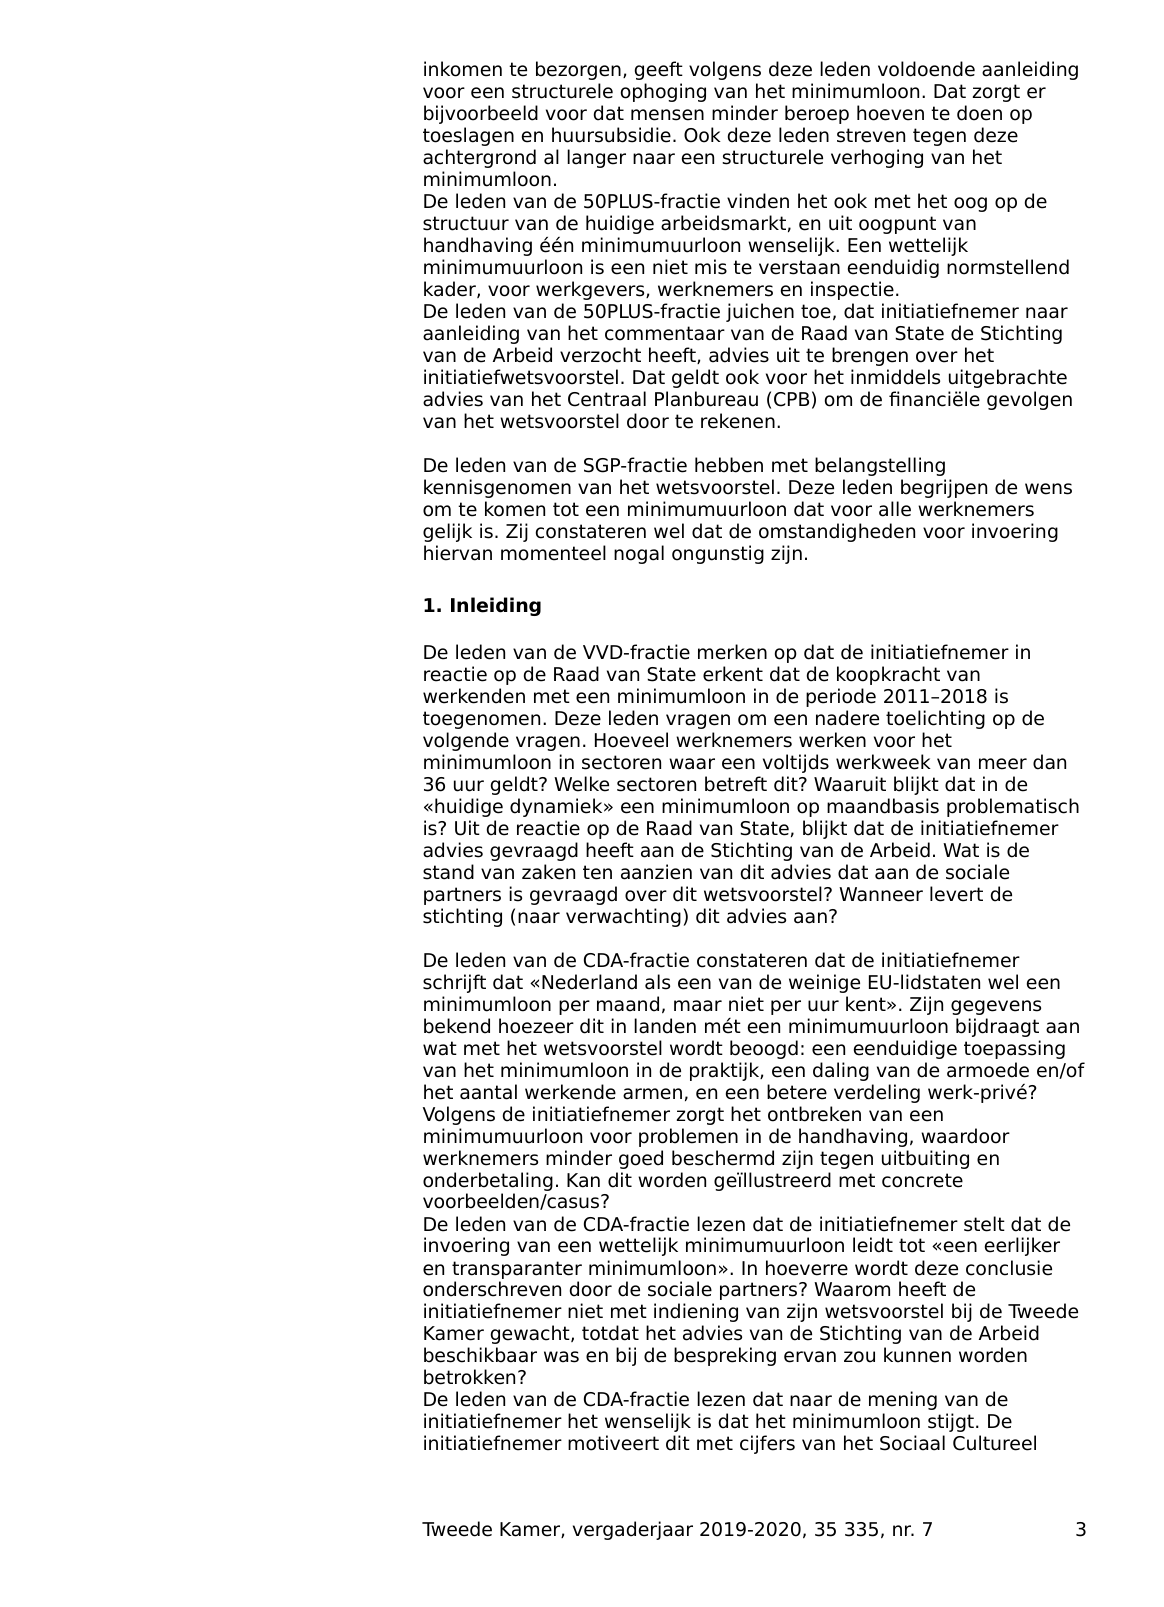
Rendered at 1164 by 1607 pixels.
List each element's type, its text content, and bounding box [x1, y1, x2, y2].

text De leden van de CDA-fractie lezen dat de initiatiefnemer stelt dat de invoering van een wettelijk minimumuurloon leidt tot «een eerlijker en transparanter minimumloon». In hoeverre wordt deze conclusie onderschreven door de sociale partners? Waarom heeft de initiatiefnemer niet met indiening van zijn wetsvoorstel bij de Tweede Kamer gewacht, totdat het advies van de Stichting van de Arbeid beschikbaar was en bij de bespreking ervan zou kunnen worden betrokken? [422, 1213, 1087, 1389]
subtitle 1. Inleiding [422, 595, 1087, 617]
text De leden van de 50PLUS-fractie juichen toe, dat initiatiefnemer naar aanleiding van het commentaar van de Raad van State de Stichting van de Arbeid verzocht heeft, advies uit te brengen over het initiatiefwetsvoorstel. Dat geldt ook voor het inmiddels uitgebrachte advies van het Centraal Planbureau (CPB) om de financiële gevolgen van het wetsvoorstel door te rekenen. [422, 301, 1087, 433]
text De leden van de 50PLUS-fractie vinden het ook met het oog op de structuur van de huidige arbeidsmarkt, en uit oogpunt van handhaving één minimumuurloon wenselijk. Een wettelijk minimumuurloon is een niet mis te verstaan eenduidig normstellend kader, voor werkgevers, werknemers en inspectie. [422, 191, 1087, 301]
text De leden van de CDA-fractie lezen dat naar de mening van de initiatiefnemer het wenselijk is dat het minimumloon stijgt. De initiatiefnemer motiveert dit met cijfers van het Sociaal Cultureel [422, 1389, 1087, 1455]
text De leden van de VVD-fractie merken op dat de initiatiefnemer in reactie op de Raad van State erkent dat de koopkracht van werkenden met een minimumloon in de periode 2011–2018 is toegenomen. Deze leden vragen om een nadere toelichting op de volgende vragen. Hoeveel werknemers werken voor het minimumloon in sectoren waar een voltijds werkweek van meer dan 36 uur geldt? Welke sectoren betreft dit? Waaruit blijkt dat in de «huidige dynamiek» een minimumloon op maandbasis problematisch is? Uit de reactie op de Raad van State, blijkt dat de initiatiefnemer advies gevraagd heeft aan de Stichting van de Arbeid. Wat is de stand van zaken ten aanzien van dit advies dat aan de sociale partners is gevraagd over dit wetsvoorstel? Wanneer levert de stichting (naar verwachting) dit advies aan? [422, 642, 1087, 927]
text inkomen te bezorgen, geeft volgens deze leden voldoende aanleiding voor een structurele ophoging van het minimumloon. Dat zorgt er bijvoorbeeld voor dat mensen minder beroep hoeven te doen op toeslagen en huursubsidie. Ook deze leden streven tegen deze achtergrond al langer naar een structurele verhoging van het minimumloon. [422, 59, 1087, 191]
text De leden van de SGP-fractie hebben met belangstelling kennisgenomen van het wetsvoorstel. Deze leden begrijpen de wens om te komen tot een minimumuurloon dat voor alle werknemers gelijk is. Zij constateren wel dat de omstandigheden voor invoering hiervan momenteel nogal ongunstig zijn. [422, 455, 1087, 565]
text De leden van de CDA-fractie constateren dat de initiatiefnemer schrijft dat «Nederland als een van de weinige EU-lidstaten wel een minimumloon per maand, maar niet per uur kent». Zijn gegevens bekend hoezeer dit in landen mét een minimumuurloon bijdraagt aan wat met het wetsvoorstel wordt beoogd: een eenduidige toepassing van het minimumloon in de praktijk, een daling van de armoede en/of het aantal werkende armen, en een betere verdeling werk-privé? Volgens de initiatiefnemer zorgt het ontbreken van een minimumuurloon voor problemen in de handhaving, waardoor werknemers minder goed beschermd zijn tegen uitbuiting en onderbetaling. Kan dit worden geïllustreerd met concrete voorbeelden/casus? [422, 950, 1087, 1213]
